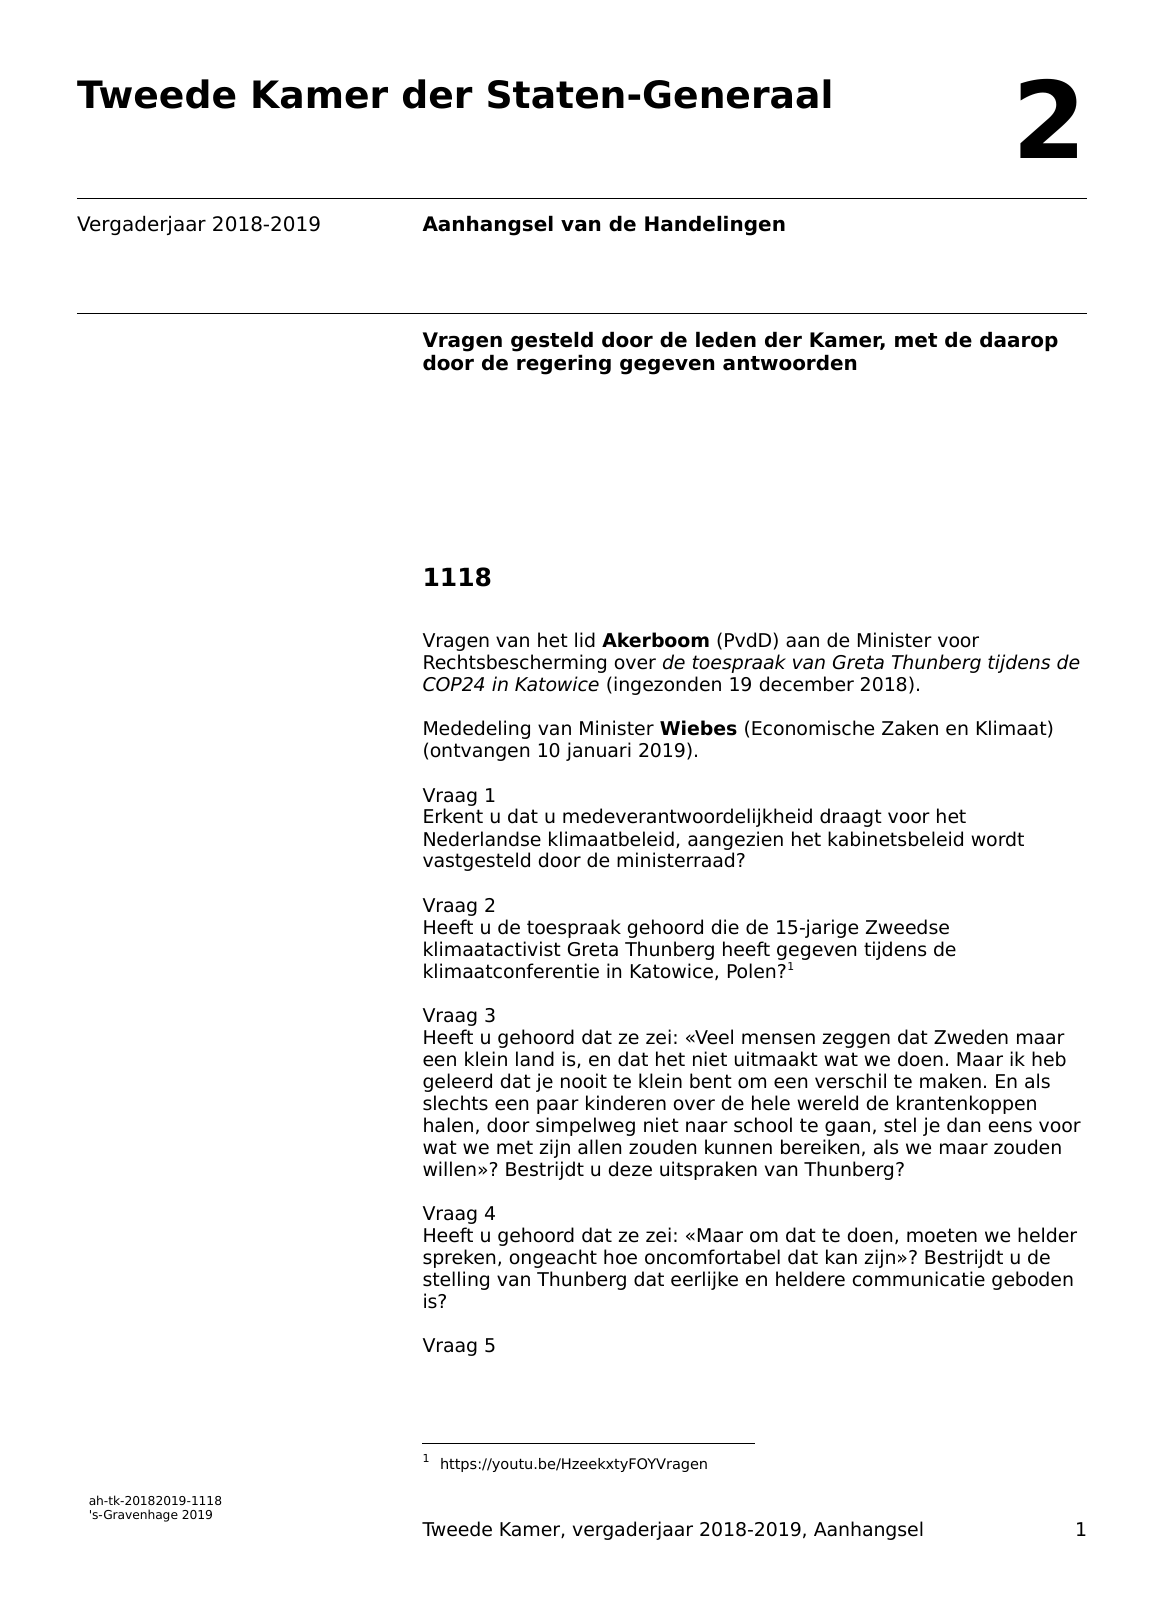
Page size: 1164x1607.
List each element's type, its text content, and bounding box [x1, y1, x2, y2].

text ah-tk-20182019-1118 [88, 1494, 323, 1508]
text Erkent u dat u medeverantwoordelijkheid draagt voor het Nederlandse klimaatbeleid, aangezien het kabinetsbeleid wordt vastgesteld door de ministerraad? [422, 806, 1087, 872]
text Heeft u de toespraak gehoord die de 15-jarige Zweedse klimaatactivist Greta Thunberg heeft gegeven tijdens de klimaatconferentie in Katowice, Polen? [422, 917, 1087, 982]
table_header 2 [886, 59, 1087, 198]
text Vragen van het lid Akerboom (PvdD) aan de Minister voor Rechtsbescherming over de toespraak van Greta Thunberg tijdens de COP24 in Katowice (ingezonden 19 december 2018). [422, 630, 1087, 696]
text Mededeling van Minister Wiebes (Economische Zaken en Klimaat) (ontvangen 10 januari 2019). [422, 718, 1087, 762]
text Vraag 3 [422, 1005, 1087, 1027]
text Vraag 1 [422, 784, 1087, 806]
text Heeft u gehoord dat ze zei: «Maar om dat te doen, moeten we helder spreken, ongeacht hoe oncomfortabel dat kan zijn»? Bestrijdt u de stelling van Thunberg dat eerlijke en heldere communicatie geboden is? [422, 1225, 1087, 1313]
text Heeft u gehoord dat ze zei: «Veel mensen zeggen dat Zweden maar een klein land is, en dat het niet uitmaakt wat we doen. Maar ik heb geleerd dat je nooit te klein bent om een verschil te maken. En als slechts een paar kinderen over de hele wereld de krantenkoppen halen, door simpelweg niet naar school te gaan, stel je dan eens voor wat we met zijn allen zouden kunnen bereiken, als we maar zouden willen»? Bestrijdt u deze uitspraken van Thunberg? [422, 1027, 1087, 1181]
text https://youtu.be/HzeekxtyFOYVragen [422, 1452, 1087, 1474]
table_cell [77, 314, 422, 375]
text Vraag 5 [422, 1335, 1087, 1357]
text 's-Gravenhage 2019 [88, 1508, 323, 1522]
text Vraag 2 [422, 894, 1087, 917]
table_cell Aanhangsel van de Handelingen [422, 199, 1087, 313]
table_cell Vergaderjaar 2018-2019 [77, 199, 422, 313]
text Vraag 4 [422, 1203, 1087, 1225]
table_cell Vragen gesteld door de leden der Kamer, met de daarop door de regering gegeven antwoorden [422, 314, 1087, 375]
table_header Tweede Kamer der Staten-Generaal [77, 59, 886, 198]
text 1118 [422, 563, 1087, 592]
